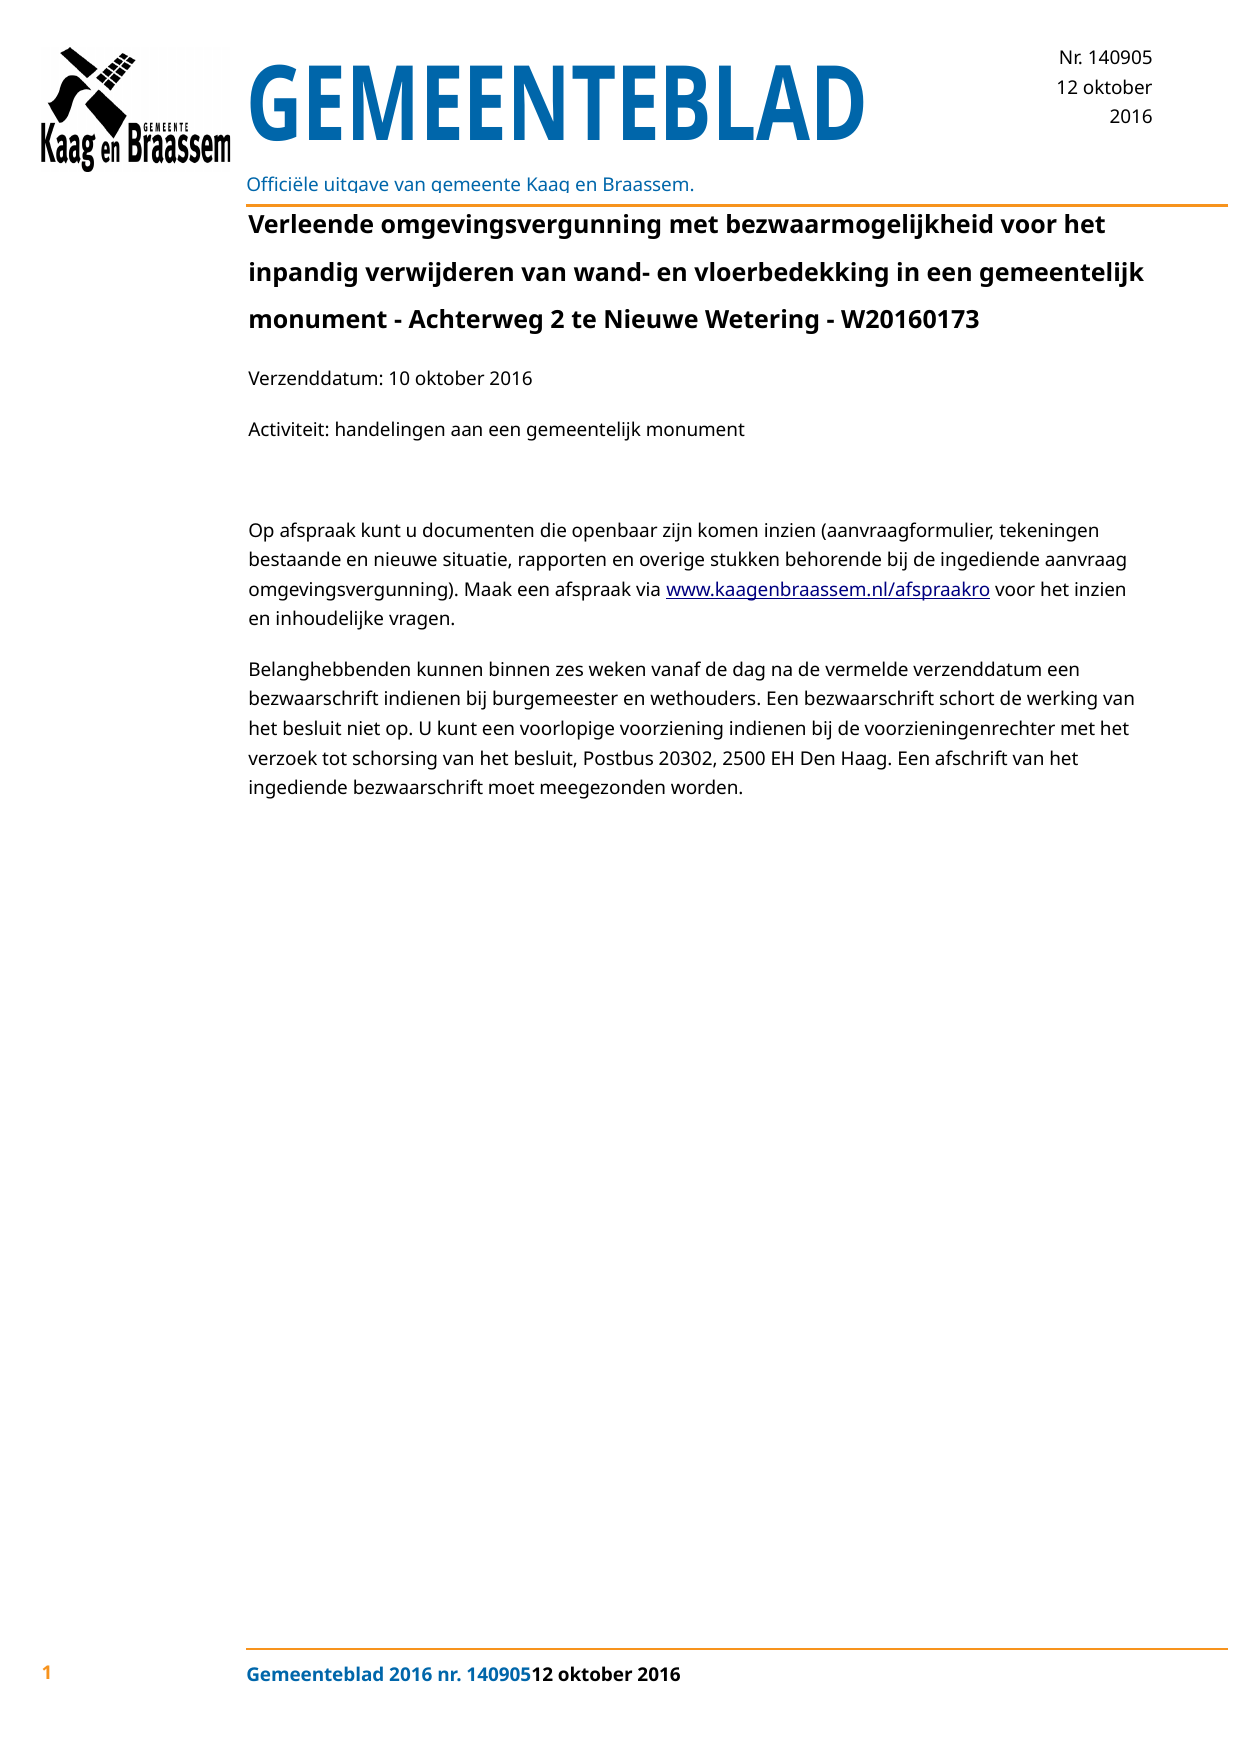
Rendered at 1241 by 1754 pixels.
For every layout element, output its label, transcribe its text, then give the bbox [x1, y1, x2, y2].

text Belanghebbenden kunnen binnen zes weken vanaf de dag na de vermelde verzenddatum een bezwaarschrift indienen bij burgemeester en wethouders. Een bezwaarschrift schort de werking van het besluit niet op. U kunt een voorlopige voorziening indienen bij de voorzieningenrechter met het verzoek tot schorsing van het besluit, Postbus 20302, 2500 EH Den Haag. Een afschrift van het ingediende bezwaarschrift moet meegezonden worden. [248, 656, 1152, 800]
text Verleende omgevingsvergunning met bezwaarmogelijkheid voor het inpandig verwijderen van wand- en vloerbedekking in een gemeentelijk monument - Achterweg 2 te Nieuwe Wetering - W20160173 [248, 207, 1152, 336]
picture [41, 47, 231, 172]
text Activiteit: handelingen aan een gemeentelijk monument [248, 416, 1152, 442]
text Verzenddatum: 10 oktober 2016 [248, 366, 1152, 391]
text Op afspraak kunt u documenten die openbaar zijn komen inzien (aanvraagformulier, tekeningen bestaande en nieuwe situatie, rapporten en overige stukken behorende bij de ingediende aanvraag omgevingsvergunning). Maak een afspraak via www.kaagenbraassem.nl/afspraakro voor het inzien en inhoudelijke vragen. [248, 517, 1152, 631]
